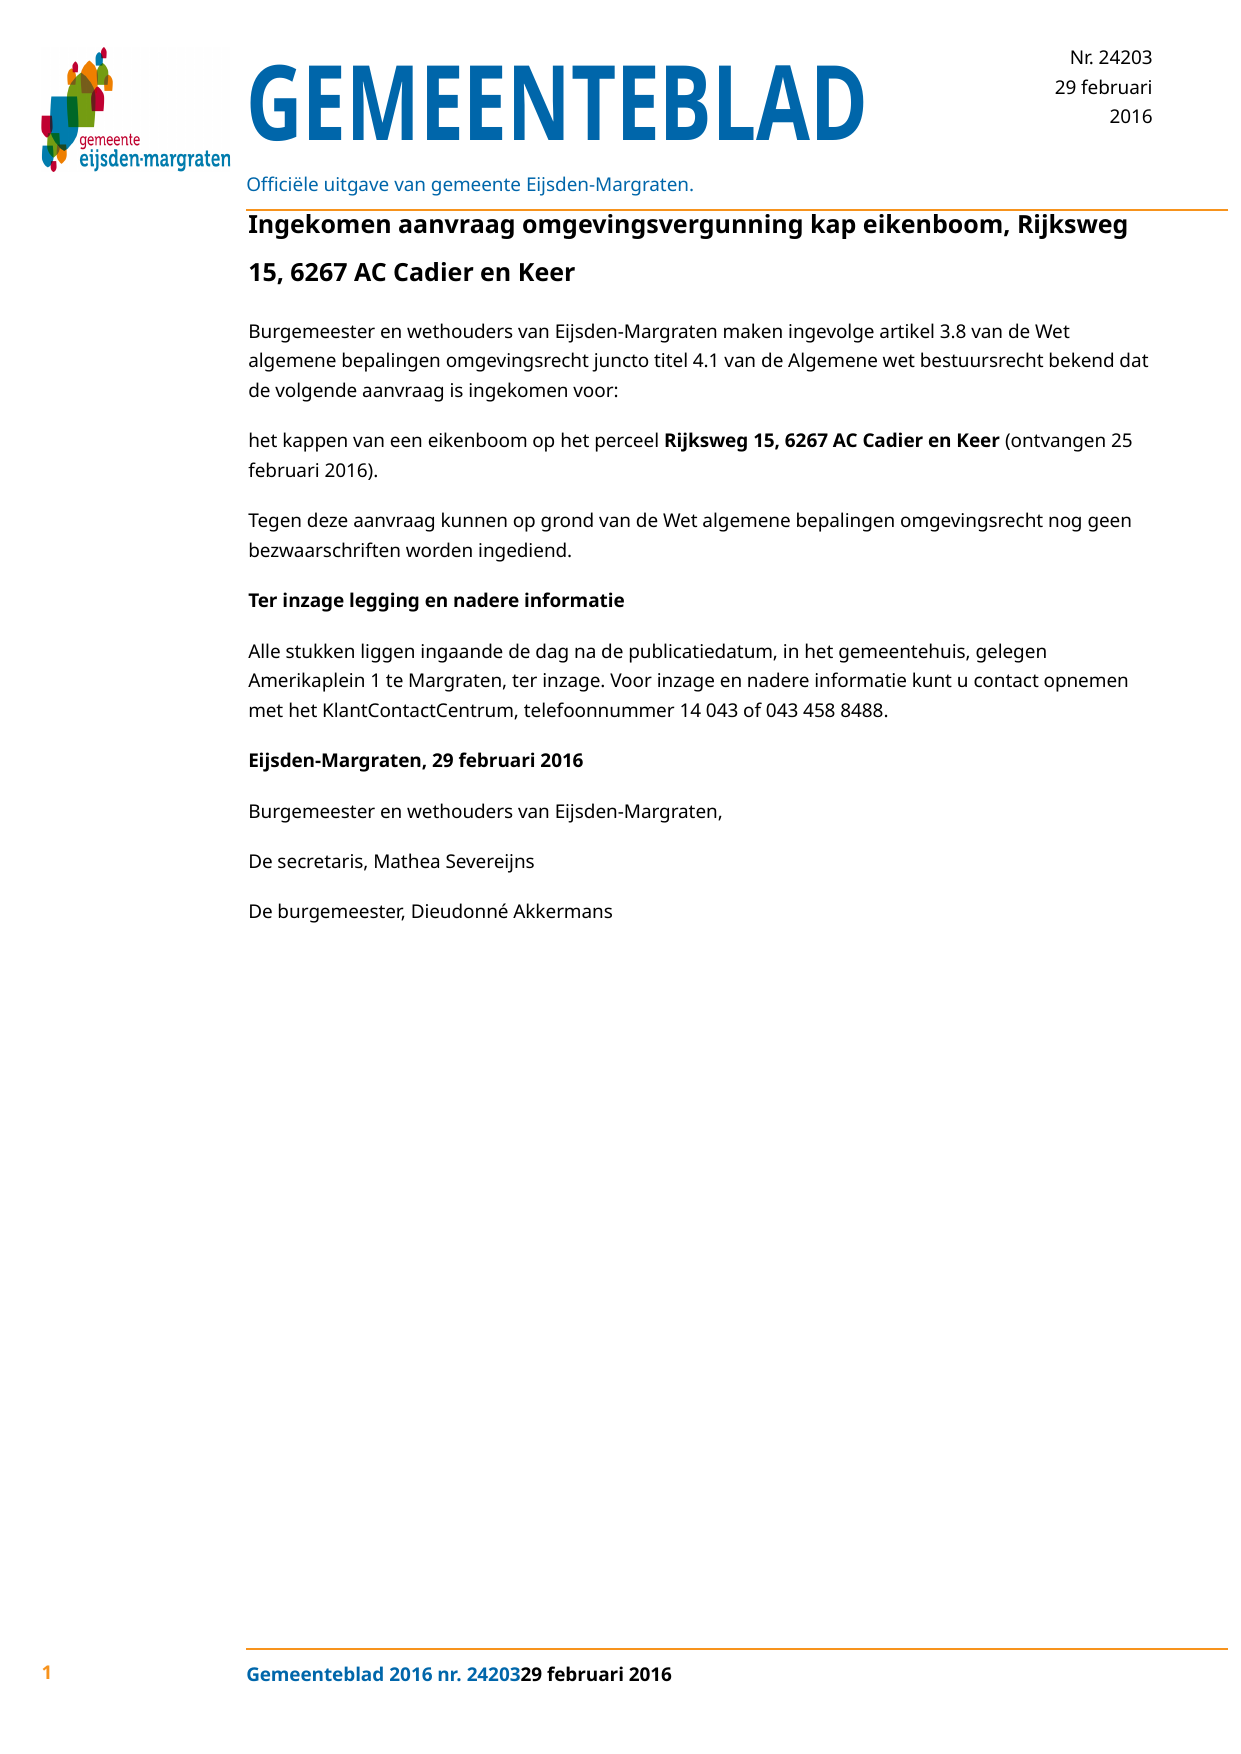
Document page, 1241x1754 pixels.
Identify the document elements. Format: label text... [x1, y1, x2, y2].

text Burgemeester en wethouders van Eijsden-Margraten, [248, 798, 1152, 824]
text Eijsden-Margraten, 29 februari 2016 [248, 747, 1152, 773]
text De secretaris, Mathea Severeijns [248, 848, 1152, 874]
text Alle stukken liggen ingaande de dag na de publicatiedatum, in het gemeentehuis, gelegen Amerikaplein 1 te Margraten, ter inzage. Voor inzage en nadere informatie kunt u contact opnemen met het KlantContactCentrum, telefoonnummer 14 043 of 043 458 8488. [248, 638, 1152, 723]
text Ingekomen aanvraag omgevingsvergunning kap eikenboom, Rijksweg 15, 6267 AC Cadier en Keer [248, 211, 1152, 288]
text Tegen deze aanvraag kunnen op grond van de Wet algemene bepalingen omgevingsrecht nog geen bezwaarschriften worden ingediend. [248, 507, 1152, 563]
text De burgemeester, Dieudonné Akkermans [248, 899, 1152, 924]
picture [41, 47, 231, 172]
text het kappen van een eikenboom op het perceel Rijksweg 15, 6267 AC Cadier en Keer (ontvangen 25 februari 2016). [248, 427, 1152, 483]
text Ter inzage legging en nadere informatie [248, 587, 1152, 613]
text Burgemeester en wethouders van Eijsden-Margraten maken ingevolge artikel 3.8 van de Wet algemene bepalingen omgevingsrecht juncto titel 4.1 van de Algemene wet bestuursrecht bekend dat de volgende aanvraag is ingekomen voor: [248, 318, 1152, 403]
